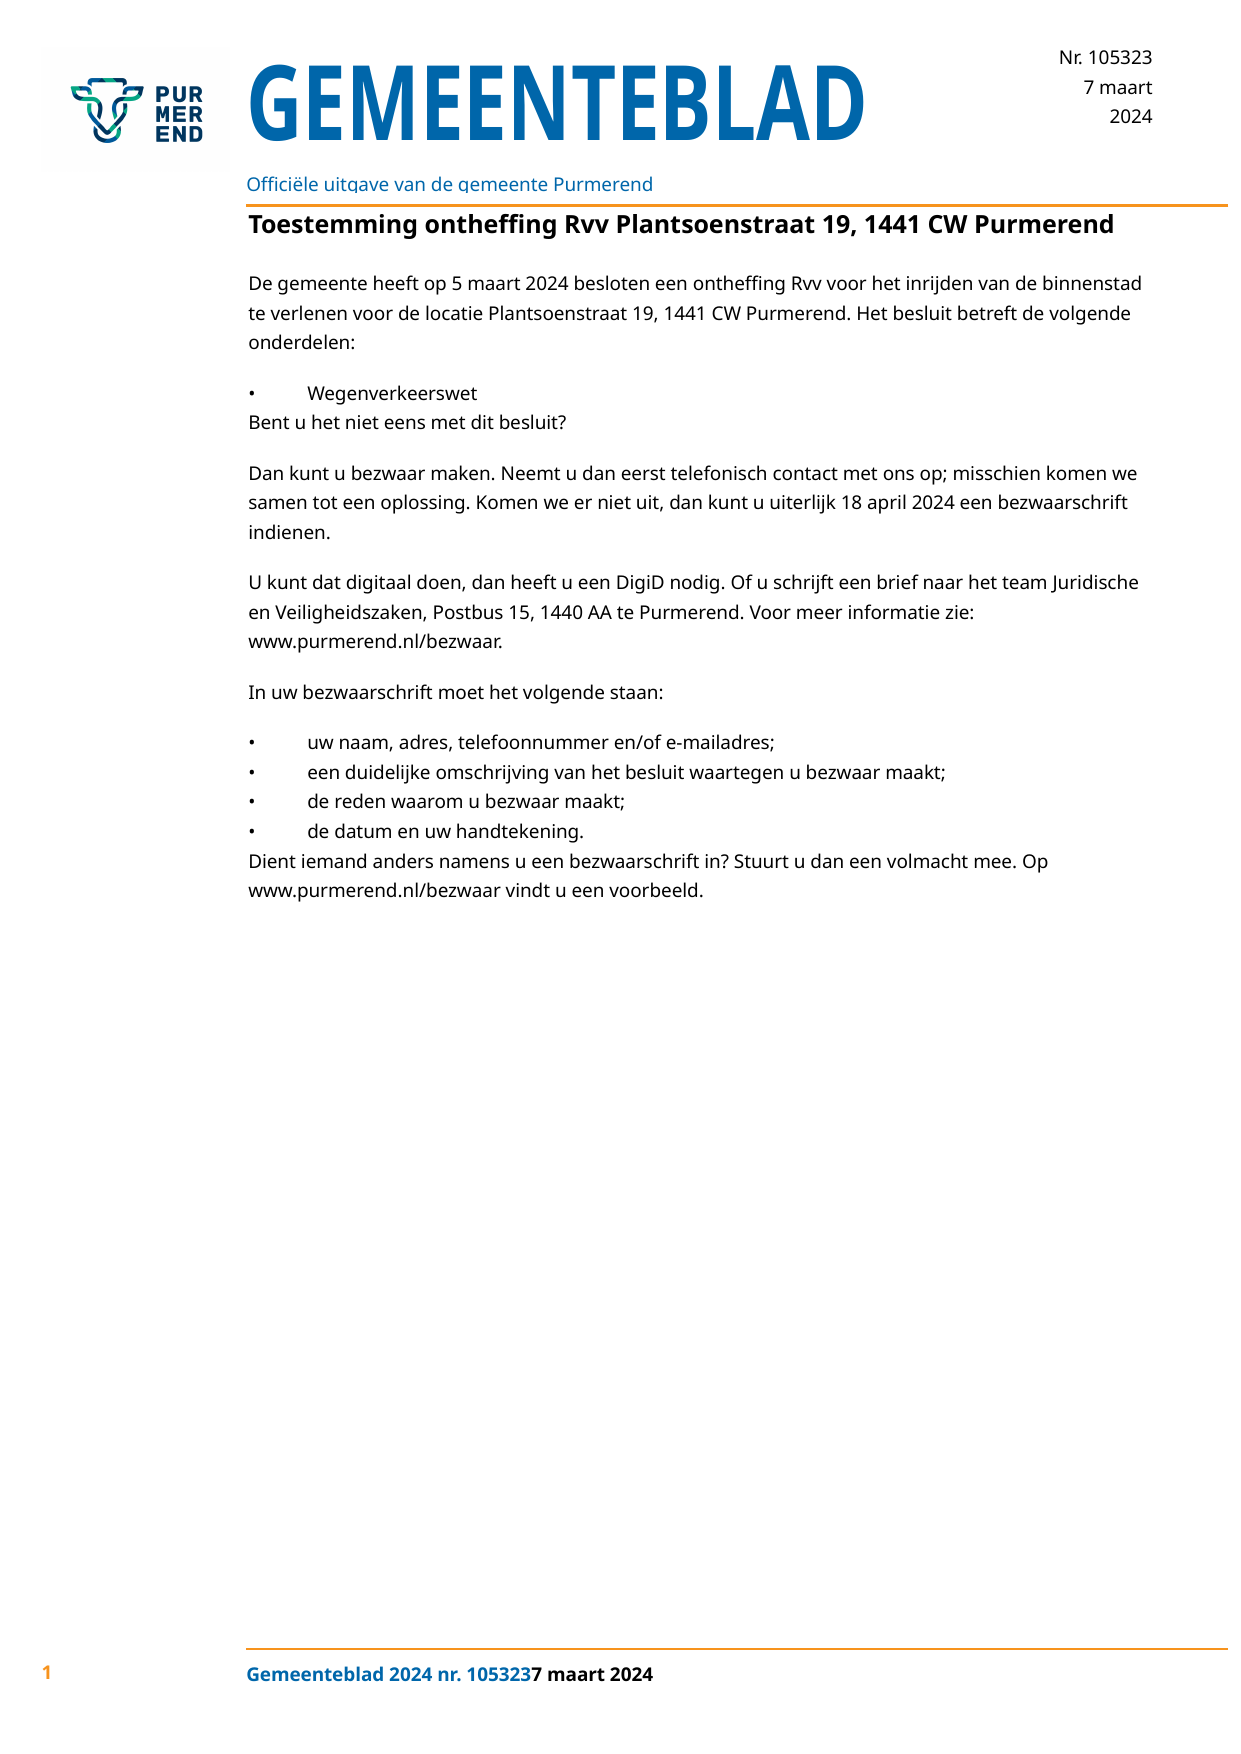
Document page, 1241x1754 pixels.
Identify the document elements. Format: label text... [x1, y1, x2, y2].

text Dan kunt u bezwaar maken. Neemt u dan eerst telefonisch contact met ons op; misschien komen we samen tot een oplossing. Komen we er niet uit, dan kunt u uiterlijk 18 april 2024 een bezwaarschrift indienen. [248, 460, 1152, 545]
text De gemeente heeft op 5 maart 2024 besloten een ontheffing Rvv voor het inrijden van de binnenstad te verlenen voor de locatie Plantsoenstraat 19, 1441 CW Purmerend. Het besluit betreft de volgende onderdelen: [248, 270, 1152, 355]
text Dient iemand anders namens u een bezwaarschrift in? Stuurt u dan een volmacht mee. Op www.purmerend.nl/bezwaar vindt u een voorbeeld. [248, 848, 1152, 903]
list de datum en uw handtekening. [248, 818, 1152, 844]
text U kunt dat digitaal doen, dan heeft u een DigiD nodig. Of u schrijft een brief naar het team Juridische en Veiligheidszaken, Postbus 15, 1440 AA te Purmerend. Voor meer informatie zie: www.purmerend.nl/bezwaar. [248, 569, 1152, 654]
text Toestemming ontheffing Rvv Plantsoenstraat 19, 1441 CW Purmerend [248, 207, 1152, 241]
list de reden waarom u bezwaar maakt; [248, 789, 1152, 814]
list een duidelijke omschrijving van het besluit waartegen u bezwaar maakt; [248, 759, 1152, 785]
text In uw bezwaarschrift moet het volgende staan: [248, 679, 1152, 705]
list uw naam, adres, telefoonnummer en/of e-mailadres; [248, 729, 1152, 755]
list Wegenverkeerswet [248, 380, 1152, 406]
picture [41, 47, 231, 172]
text Bent u het niet eens met dit besluit? [248, 409, 1152, 435]
